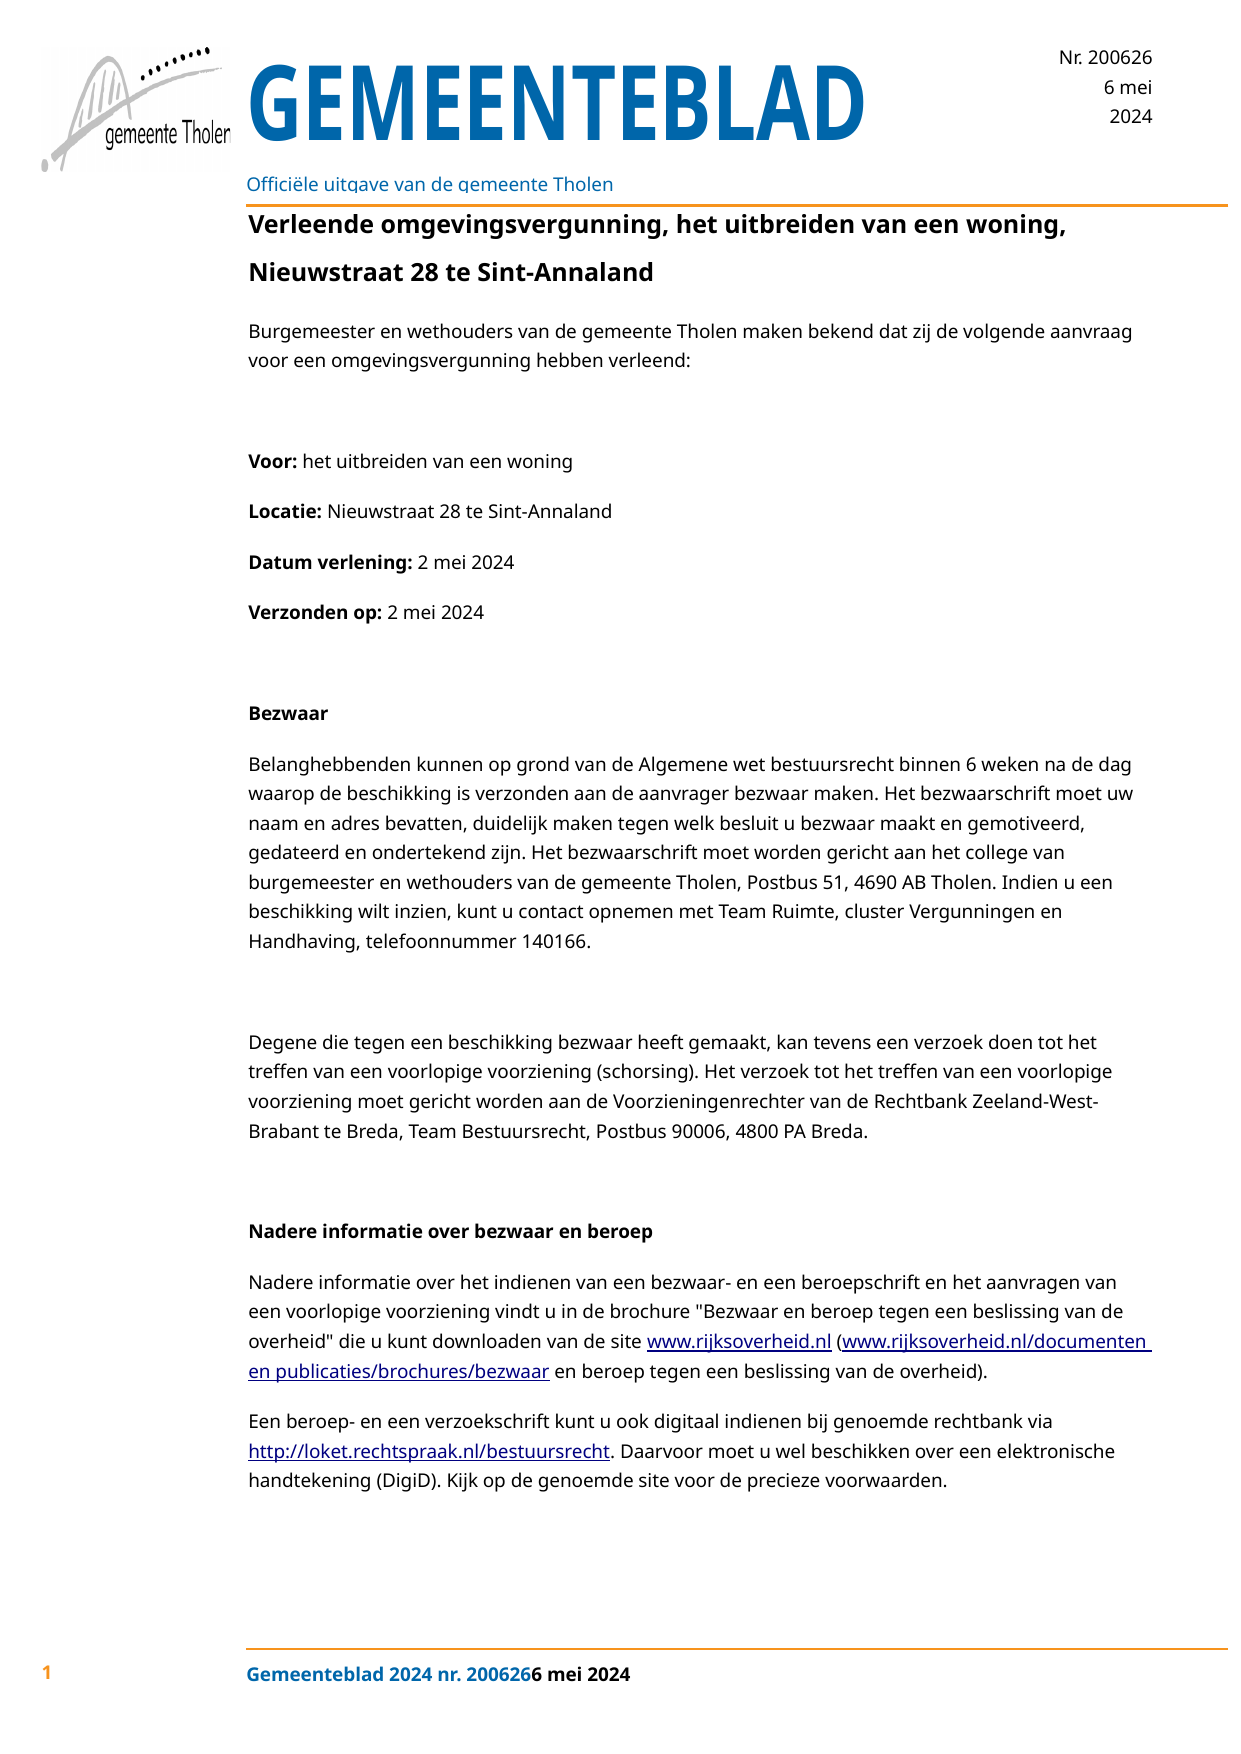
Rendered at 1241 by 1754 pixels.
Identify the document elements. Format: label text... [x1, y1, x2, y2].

text Burgemeester en wethouders van de gemeente Tholen maken bekend dat zij de volgende aanvraag voor een omgevingsvergunning hebben verleend: [248, 318, 1152, 373]
text Verzonden op: 2 mei 2024 [248, 599, 1152, 625]
text Bezwaar [248, 700, 1152, 726]
text Nadere informatie over het indienen van een bezwaar- en een beroepschrift en het aanvragen van een voorlopige voorziening vindt u in de brochure "Bezwaar en beroep tegen een beslissing van de overheid" die u kunt downloaden van de site www.rijksoverheid.nl (www.rijksoverheid.nl/documenten en publicaties/brochures/bezwaar en beroep tegen een beslissing van de overheid). [248, 1269, 1152, 1384]
text Degene die tegen een beschikking bezwaar heeft gemaakt, kan tevens een verzoek doen tot het treffen van een voorlopige voorziening (schorsing). Het verzoek tot het treffen van een voorlopige voorziening moet gericht worden aan de Voorzieningenrechter van de Rechtbank Zeeland-West-Brabant te Breda, Team Bestuursrecht, Postbus 90006, 4800 PA Breda. [248, 1029, 1152, 1144]
text Nadere informatie over bezwaar en beroep [248, 1219, 1152, 1244]
text Belanghebbenden kunnen op grond van de Algemene wet bestuursrecht binnen 6 weken na de dag waarop de beschikking is verzonden aan de aanvrager bezwaar maken. Het bezwaarschrift moet uw naam en adres bevatten, duidelijk maken tegen welk besluit u bezwaar maakt en gemotiveerd, gedateerd en ondertekend zijn. Het bezwaarschrift moet worden gericht aan het college van burgemeester en wethouders van de gemeente Tholen, Postbus 51, 4690 AB Tholen. Indien u een beschikking wilt inzien, kunt u contact opnemen met Team Ruimte, cluster Vergunningen en Handhaving, telefoonnummer 140166. [248, 751, 1152, 954]
picture [41, 47, 231, 172]
text Voor: het uitbreiden van een woning [248, 448, 1152, 474]
text Datum verlening: 2 mei 2024 [248, 549, 1152, 575]
text Locatie: Nieuwstraat 28 te Sint-Annaland [248, 499, 1152, 524]
text Verleende omgevingsvergunning, het uitbreiden van een woning, Nieuwstraat 28 te Sint-Annaland [248, 207, 1152, 288]
text Een beroep- en een verzoekschrift kunt u ook digitaal indienen bij genoemde rechtbank via http://loket.rechtspraak.nl/bestuursrecht. Daarvoor moet u wel beschikken over een elektronische handtekening (DigiD). Kijk op de genoemde site voor de precieze voorwaarden. [248, 1408, 1152, 1493]
